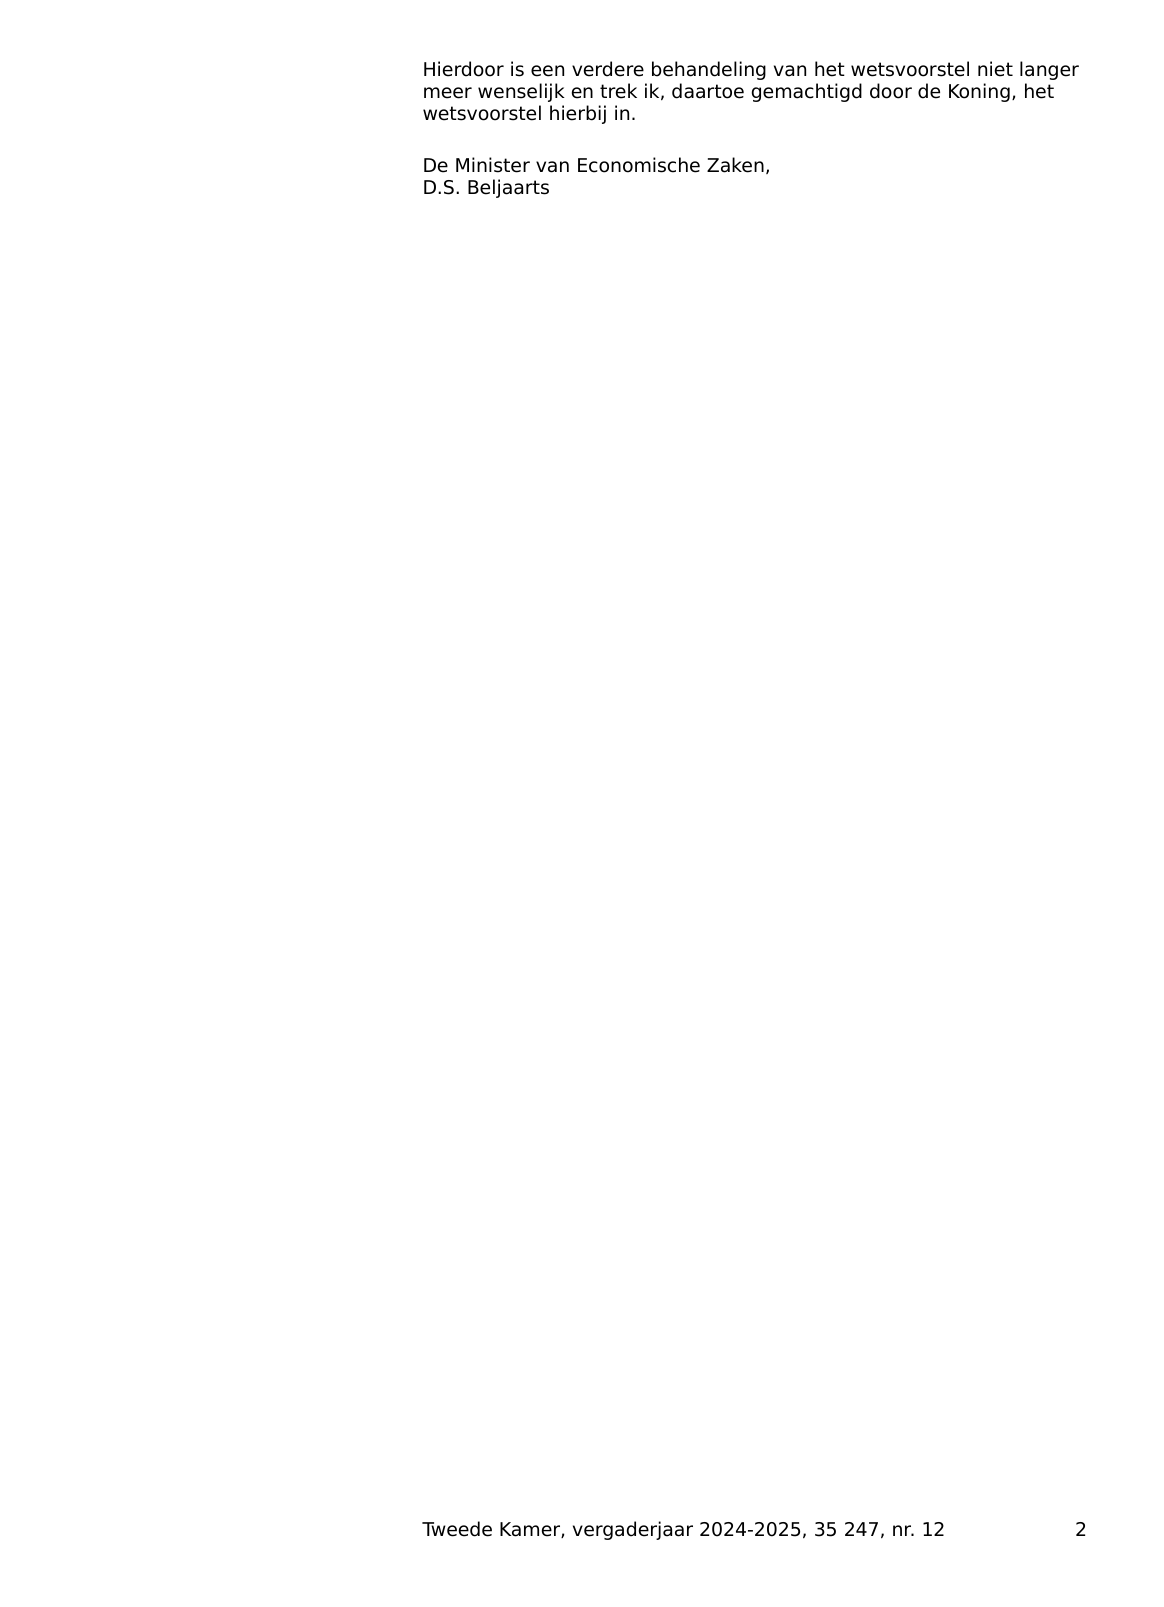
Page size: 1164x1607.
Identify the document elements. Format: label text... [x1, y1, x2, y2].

text Hierdoor is een verdere behandeling van het wetsvoorstel niet langer meer wenselijk en trek ik, daartoe gemachtigd door de Koning, het wetsvoorstel hierbij in. [422, 59, 1087, 125]
text De Minister van Economische Zaken, D.S. Beljaarts [422, 155, 1087, 199]
